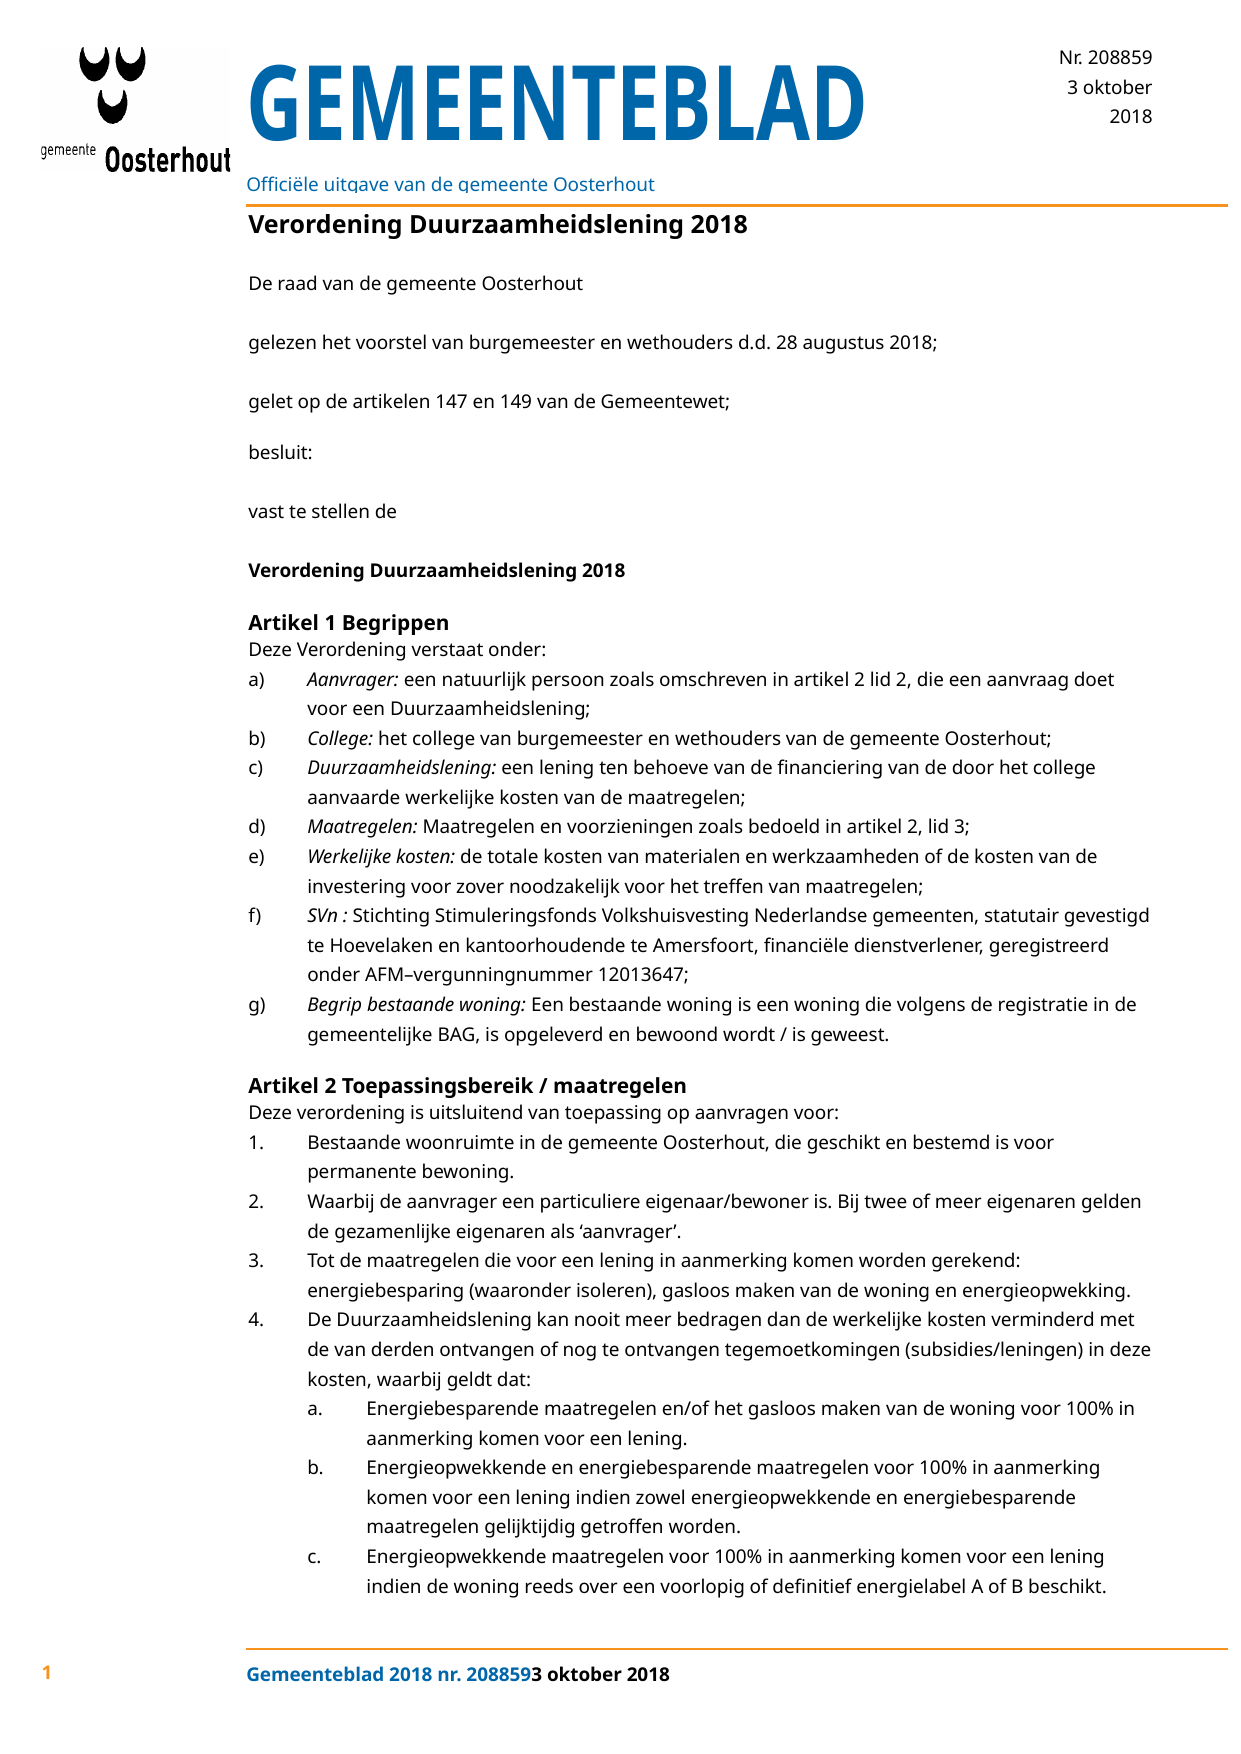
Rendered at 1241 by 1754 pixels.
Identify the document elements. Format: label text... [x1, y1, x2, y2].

list Energieopwekkende maatregelen voor 100% in aanmerking komen voor een lening indien de woning reeds over een voorlopig of definitief energielabel A of B beschikt. [307, 1543, 1152, 1599]
text besluit: [248, 439, 1152, 465]
list De Duurzaamheidslening kan nooit meer bedragen dan de werkelijke kosten verminderd met de van derden ontvangen of nog te ontvangen tegemoetkomingen (subsidies/leningen) in deze kosten, waarbij geldt dat: [248, 1307, 1152, 1392]
text Artikel 2 Toepassingsbereik / maatregelen [248, 1071, 1152, 1099]
text Artikel 1 Begrippen [248, 608, 1152, 636]
list College: het college van burgemeester en wethouders van de gemeente Oosterhout; [248, 725, 1152, 751]
list Duurzaamheidslening: een lening ten behoeve van de financiering van de door het college aanvaarde werkelijke kosten van de maatregelen; [248, 754, 1152, 810]
list Aanvrager: een natuurlijk persoon zoals omschreven in artikel 2 lid 2, die een aanvraag doet voor een Duurzaamheidslening; [248, 666, 1152, 721]
list Bestaande woonruimte in de gemeente Oosterhout, die geschikt en bestemd is voor permanente bewoning. [248, 1129, 1152, 1184]
text De raad van de gemeente Oosterhout [248, 270, 1152, 296]
text gelet op de artikelen 147 en 149 van de Gemeentewet; [248, 389, 1152, 414]
text vast te stellen de [248, 498, 1152, 524]
list Tot de maatregelen die voor een lening in aanmerking komen worden gerekend: energiebesparing (waaronder isoleren), gasloos maken van de woning en energieopwekking. [248, 1247, 1152, 1303]
list SVn : Stichting Stimuleringsfonds Volkshuisvesting Nederlandse gemeenten, statutair gevestigd te Hoevelaken en kantoorhoudende te Amersfoort, financiële dienstverlener, geregistreerd onder AFM–vergunningnummer 12013647; [248, 902, 1152, 987]
list Energieopwekkende en energiebesparende maatregelen voor 100% in aanmerking komen voor een lening indien zowel energieopwekkende en energiebesparende maatregelen gelijktijdig getroffen worden. [307, 1454, 1152, 1539]
text Verordening Duurzaamheidslening 2018 [248, 557, 1152, 583]
text Deze verordening is uitsluitend van toepassing op aanvragen voor: [248, 1099, 1152, 1125]
text Verordening Duurzaamheidslening 2018 [248, 207, 1152, 241]
picture [41, 47, 231, 172]
list Waarbij de aanvrager een particuliere eigenaar/bewoner is. Bij twee of meer eigenaren gelden de gezamenlijke eigenaren als ‘aanvrager’. [248, 1188, 1152, 1244]
list Maatregelen: Maatregelen en voorzieningen zoals bedoeld in artikel 2, lid 3; [248, 814, 1152, 839]
list Begrip bestaande woning: Een bestaande woning is een woning die volgens de registratie in de gemeentelijke BAG, is opgeleverd en bewoond wordt / is geweest. [248, 991, 1152, 1046]
list Werkelijke kosten: de totale kosten van materialen en werkzaamheden of de kosten van de investering voor zover noodzakelijk voor het treffen van maatregelen; [248, 843, 1152, 898]
text Deze Verordening verstaat onder: [248, 636, 1152, 662]
list Energiebesparende maatregelen en/of het gasloos maken van de woning voor 100% in aanmerking komen voor een lening. [307, 1395, 1152, 1451]
text gelezen het voorstel van burgemeester en wethouders d.d. 28 augustus 2018; [248, 329, 1152, 355]
